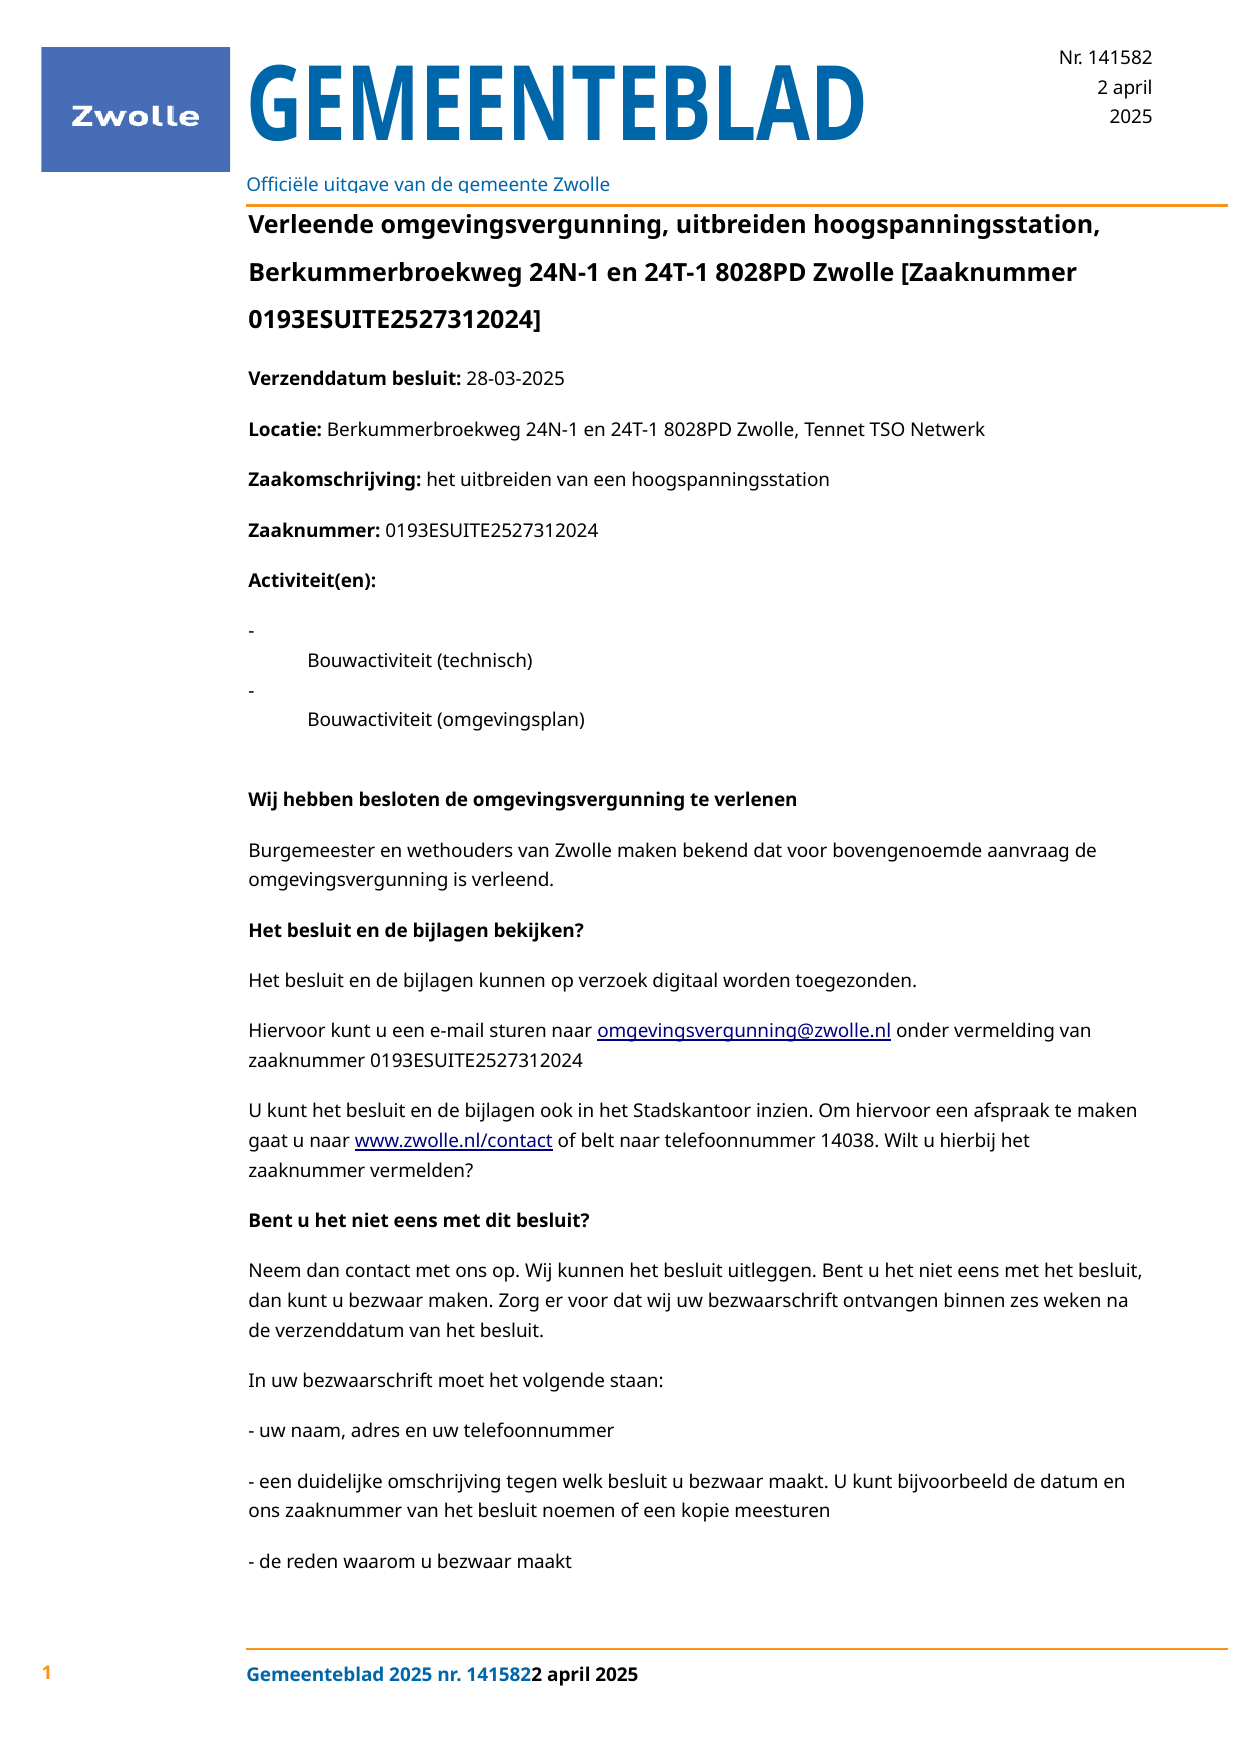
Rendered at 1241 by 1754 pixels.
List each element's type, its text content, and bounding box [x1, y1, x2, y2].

text U kunt het besluit en de bijlagen ook in het Stadskantoor inzien. Om hiervoor een afspraak te maken gaat u naar www.zwolle.nl/contact of belt naar telefoonnummer 14038. Wilt u hierbij het zaaknummer vermelden? [248, 1098, 1152, 1182]
text Locatie: Berkummerbroekweg 24N-1 en 24T-1 8028PD Zwolle, Tennet TSO Netwerk [248, 416, 1152, 442]
text Activiteit(en): [248, 567, 1152, 593]
text Neem dan contact met ons op. Wij kunnen het besluit uitleggen. Bent u het niet eens met het besluit, dan kunt u bezwaar maken. Zorg er voor dat wij uw bezwaarschrift ontvangen binnen zes weken na de verzenddatum van het besluit. [248, 1258, 1152, 1342]
text Verzenddatum besluit: 28-03-2025 [248, 366, 1152, 391]
text Zaaknummer: 0193ESUITE2527312024 [248, 517, 1152, 542]
text - de reden waarom u bezwaar maakt [248, 1548, 1152, 1574]
text Hiervoor kunt u een e-mail sturen naar omgevingsvergunning@zwolle.nl onder vermelding van zaaknummer 0193ESUITE2527312024 [248, 1018, 1152, 1073]
text In uw bezwaarschrift moet het volgende staan: [248, 1367, 1152, 1393]
text Het besluit en de bijlagen bekijken? [248, 917, 1152, 942]
picture [41, 47, 231, 172]
text Burgemeester en wethouders van Zwolle maken bekend dat voor bovengenoemde aanvraag de omgevingsvergunning is verleend. [248, 837, 1152, 892]
text Het besluit en de bijlagen kunnen op verzoek digitaal worden toegezonden. [248, 967, 1152, 993]
text Verleende omgevingsvergunning, uitbreiden hoogspanningsstation, Berkummerbroekweg 24N-1 en 24T-1 8028PD Zwolle [Zaaknummer 0193ESUITE2527312024] [248, 207, 1152, 336]
list Bouwactiviteit (technisch) [248, 647, 1152, 673]
text - uw naam, adres en uw telefoonnummer [248, 1418, 1152, 1443]
text Zaakomschrijving: het uitbreiden van een hoogspanningsstation [248, 466, 1152, 492]
list Bouwactiviteit (omgevingsplan) [248, 706, 1152, 732]
text Bent u het niet eens met dit besluit? [248, 1207, 1152, 1233]
text - een duidelijke omschrijving tegen welk besluit u bezwaar maakt. U kunt bijvoorbeeld de datum en ons zaaknummer van het besluit noemen of een kopie meesturen [248, 1468, 1152, 1523]
text Wij hebben besloten de omgevingsvergunning te verlenen [248, 786, 1152, 812]
